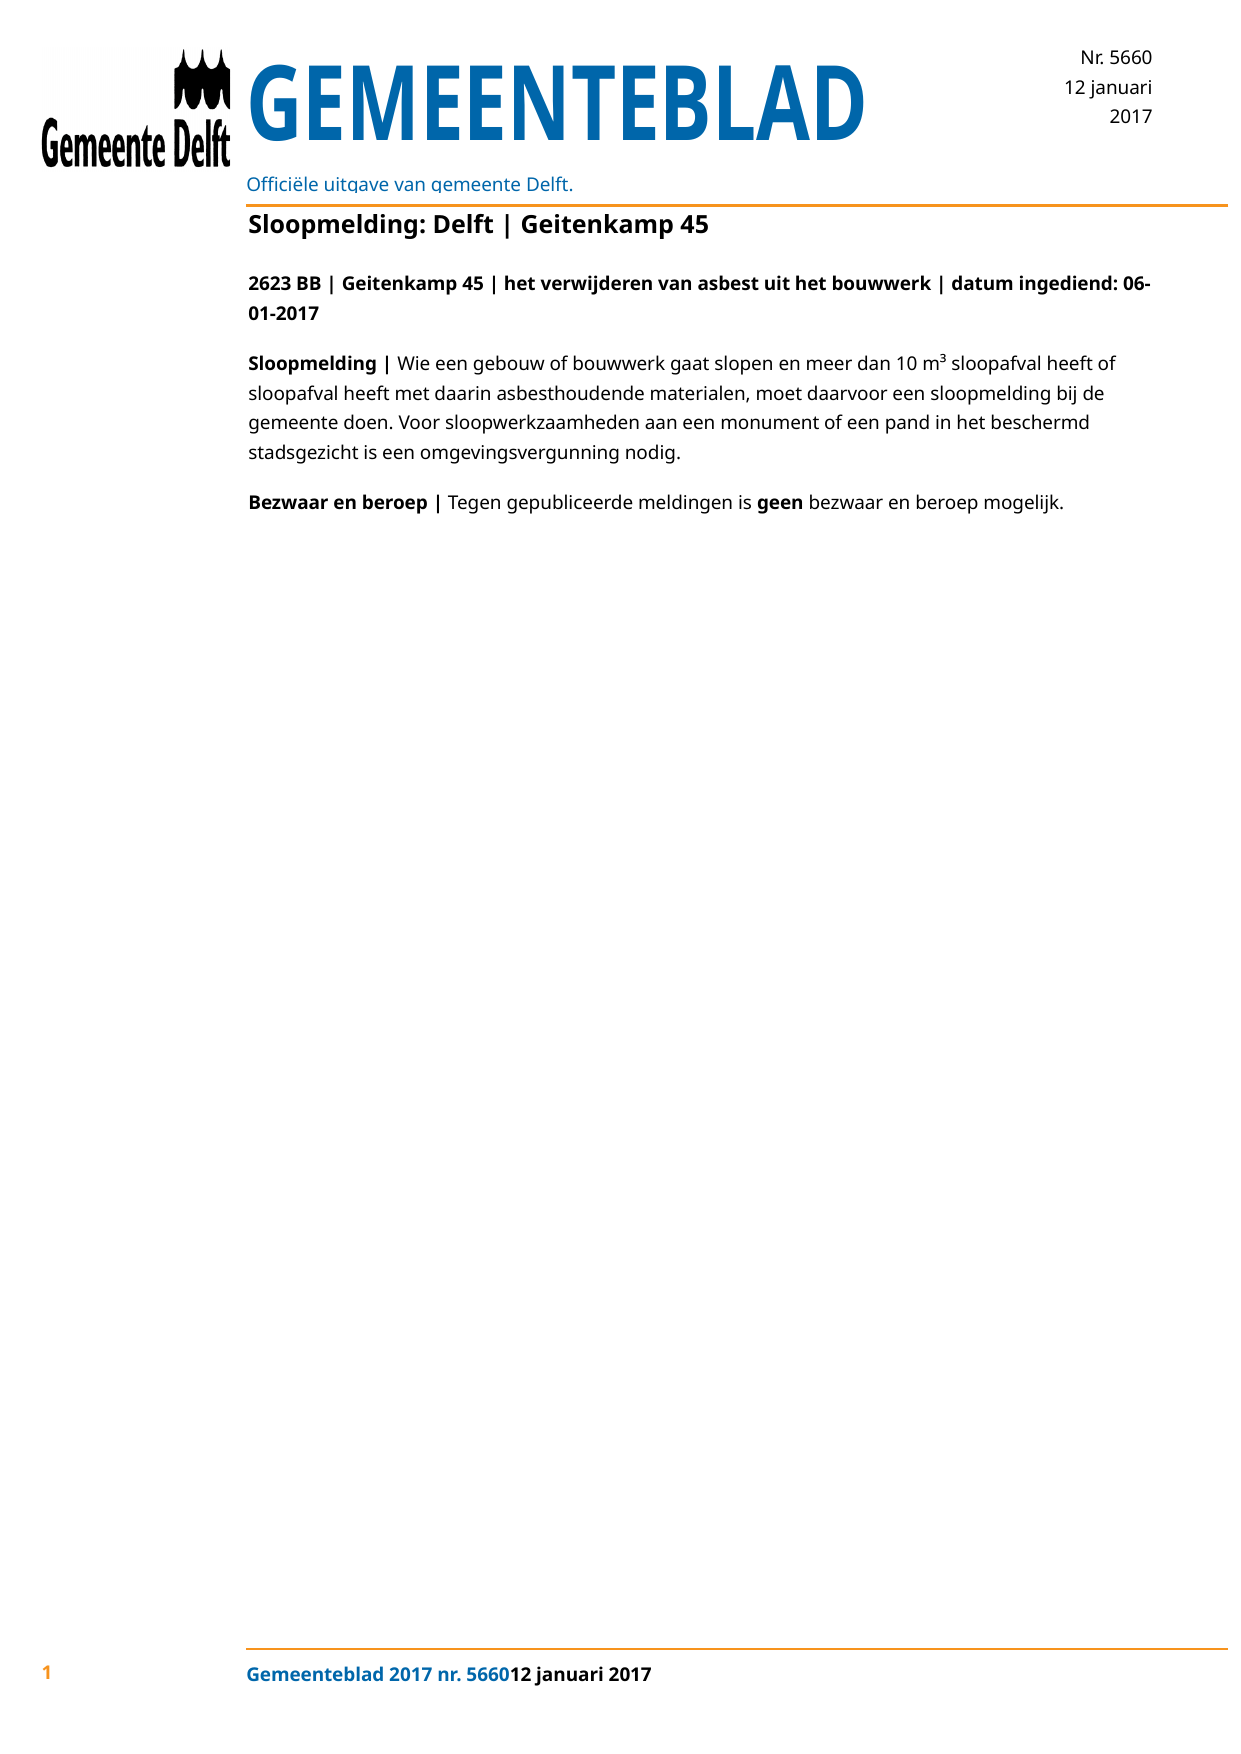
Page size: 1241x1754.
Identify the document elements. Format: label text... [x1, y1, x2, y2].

text 2623 BB | Geitenkamp 45 | het verwijderen van asbest uit het bouwwerk | datum ingediend: 06-01-2017 [248, 270, 1152, 326]
picture [41, 47, 231, 172]
text Bezwaar en beroep | Tegen gepubliceerde meldingen is geen bezwaar en beroep mogelijk. [248, 489, 1152, 515]
text Sloopmelding: Delft | Geitenkamp 45 [248, 207, 1152, 241]
text Sloopmelding | Wie een gebouw of bouwwerk gaat slopen en meer dan 10 m³ sloopafval heeft of sloopafval heeft met daarin asbesthoudende materialen, moet daarvoor een sloopmelding bij de gemeente doen. Voor sloopwerkzaamheden aan een monument of een pand in het beschermd stadsgezicht is een omgevingsvergunning nodig. [248, 350, 1152, 465]
